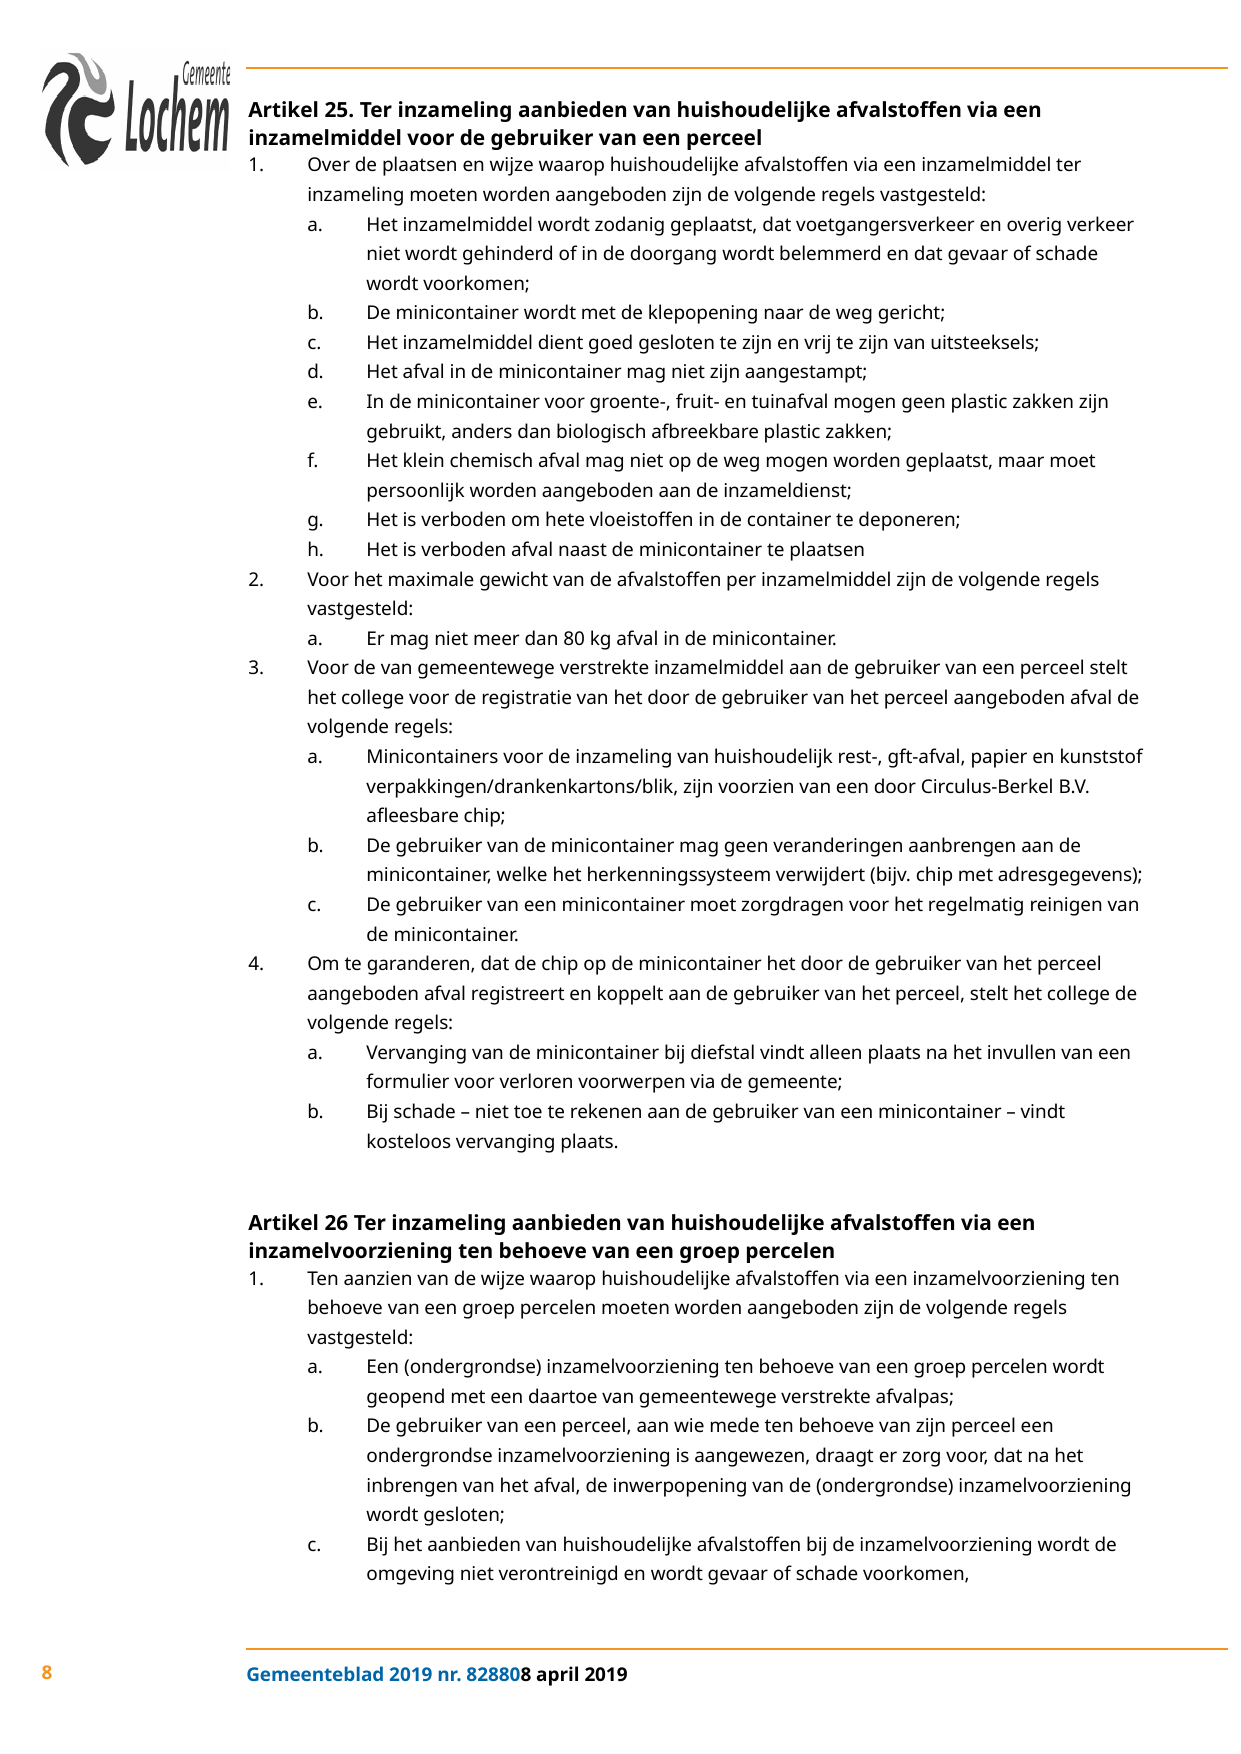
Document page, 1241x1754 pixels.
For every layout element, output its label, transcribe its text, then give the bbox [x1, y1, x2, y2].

list Het inzamelmiddel wordt zodanig geplaatst, dat voetgangersverkeer en overig verkeer niet wordt gehinderd of in de doorgang wordt belemmerd en dat gevaar of schade wordt voorkomen; [307, 211, 1152, 296]
list De gebruiker van een minicontainer moet zorgdragen voor het regelmatig reinigen van de minicontainer. [307, 891, 1152, 947]
text Artikel 26 Ter inzameling aanbieden van huishoudelijke afvalstoffen via een inzamelvoorziening ten behoeve van een groep percelen [248, 1208, 1152, 1265]
list Er mag niet meer dan 80 kg afval in de minicontainer. [307, 625, 1152, 651]
list In de minicontainer voor groente-, fruit- en tuinafval mogen geen plastic zakken zijn gebruikt, anders dan biologisch afbreekbare plastic zakken; [307, 388, 1152, 444]
picture [41, 47, 231, 172]
list Om te garanderen, dat de chip op de minicontainer het door de gebruiker van het perceel aangeboden afval registreert en koppelt aan de gebruiker van het perceel, stelt het college de volgende regels: [248, 950, 1152, 1035]
list Een (ondergrondse) inzamelvoorziening ten behoeve van een groep percelen wordt geopend met een daartoe van gemeentewege verstrekte afvalpas; [307, 1353, 1152, 1409]
list De gebruiker van een perceel, aan wie mede ten behoeve van zijn perceel een ondergrondse inzamelvoorziening is aangewezen, draagt er zorg voor, dat na het inbrengen van het afval, de inwerpopening van de (ondergrondse) inzamelvoorziening wordt gesloten; [307, 1413, 1152, 1527]
list Bij het aanbieden van huishoudelijke afvalstoffen bij de inzamelvoorziening wordt de omgeving niet verontreinigd en wordt gevaar of schade voorkomen, [307, 1531, 1152, 1586]
list Het is verboden afval naast de minicontainer te plaatsen [307, 536, 1152, 562]
list Bij schade – niet toe te rekenen aan de gebruiker van een minicontainer – vindt kosteloos vervanging plaats. [307, 1098, 1152, 1154]
list Over de plaatsen en wijze waarop huishoudelijke afvalstoffen via een inzamelmiddel ter inzameling moeten worden aangeboden zijn de volgende regels vastgesteld: [248, 152, 1152, 207]
list Vervanging van de minicontainer bij diefstal vindt alleen plaats na het invullen van een formulier voor verloren voorwerpen via de gemeente; [307, 1039, 1152, 1094]
list Het is verboden om hete vloeistoffen in de container te deponeren; [307, 507, 1152, 532]
list Het klein chemisch afval mag niet op de weg mogen worden geplaatst, maar moet persoonlijk worden aangeboden aan de inzameldienst; [307, 447, 1152, 503]
list Het inzamelmiddel dient goed gesloten te zijn en vrij te zijn van uitsteeksels; [307, 329, 1152, 355]
list De gebruiker van de minicontainer mag geen veranderingen aanbrengen aan de minicontainer, welke het herkenningssysteem verwijdert (bijv. chip met adresgegevens); [307, 832, 1152, 887]
list Ten aanzien van de wijze waarop huishoudelijke afvalstoffen via een inzamelvoorziening ten behoeve van een groep percelen moeten worden aangeboden zijn de volgende regels vastgesteld: [248, 1265, 1152, 1350]
list Voor het maximale gewicht van de afvalstoffen per inzamelmiddel zijn de volgende regels vastgesteld: [248, 566, 1152, 621]
list De minicontainer wordt met de klepopening naar de weg gericht; [307, 299, 1152, 325]
list Minicontainers voor de inzameling van huishoudelijk rest-, gft-afval, papier en kunststof verpakkingen/drankenkartons/blik, zijn voorzien van een door Circulus-Berkel B.V. afleesbare chip; [307, 743, 1152, 828]
text Artikel 25. Ter inzameling aanbieden van huishoudelijke afvalstoffen via een inzamelmiddel voor de gebruiker van een perceel [248, 95, 1152, 152]
list Het afval in de minicontainer mag niet zijn aangestampt; [307, 359, 1152, 384]
list Voor de van gemeentewege verstrekte inzamelmiddel aan de gebruiker van een perceel stelt het college voor de registratie van het door de gebruiker van het perceel aangeboden afval de volgende regels: [248, 654, 1152, 739]
